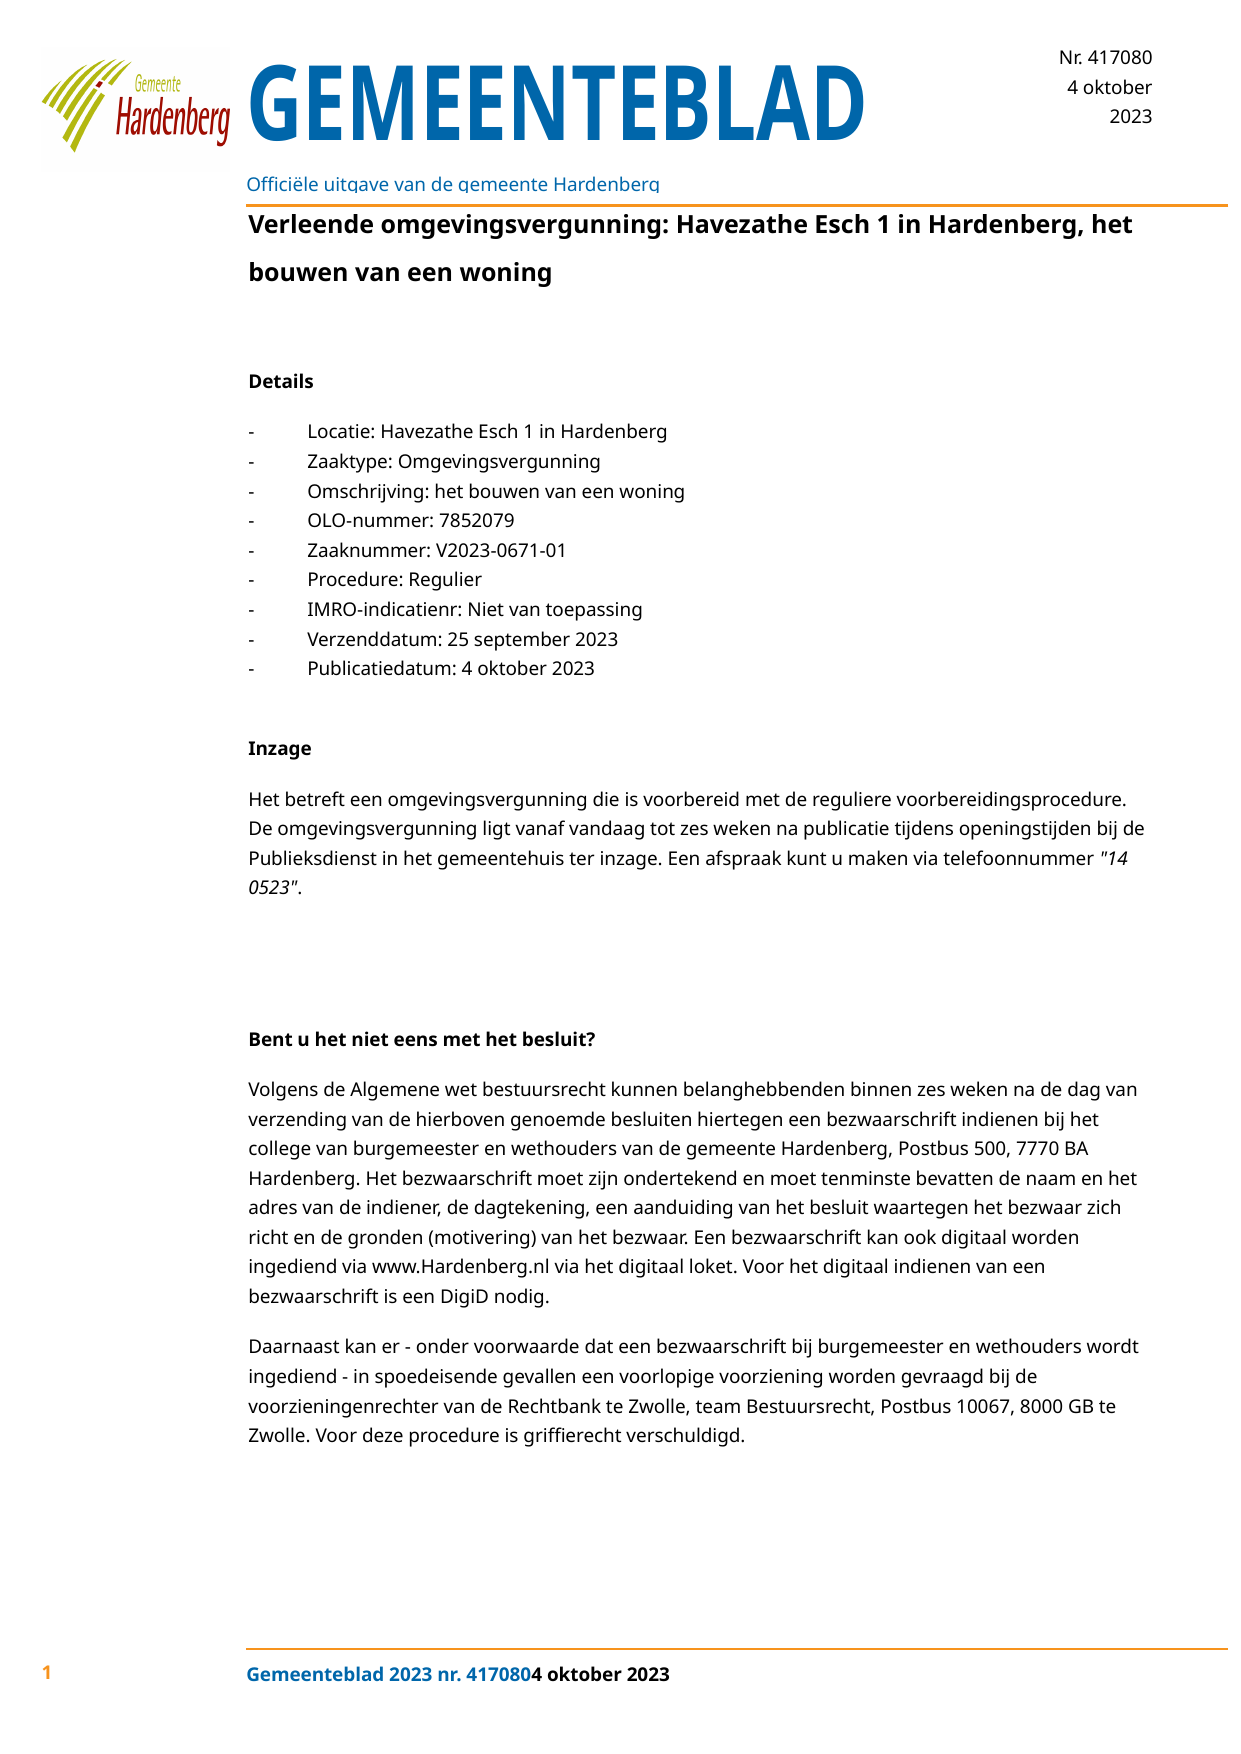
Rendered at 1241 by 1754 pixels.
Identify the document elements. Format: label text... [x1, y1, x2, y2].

text Inzage [248, 735, 1152, 761]
text Daarnaast kan er - onder voorwaarde dat een bezwaarschrift bij burgemeester en wethouders wordt ingediend - in spoedeisende gevallen een voorlopige voorziening worden gevraagd bij de voorzieningenrechter van de Rechtbank te Zwolle, team Bestuursrecht, Postbus 10067, 8000 GB te Zwolle. Voor deze procedure is griffierecht verschuldigd. [248, 1334, 1152, 1448]
list Zaaknummer: V2023-0671-01 [248, 537, 1152, 563]
picture [41, 47, 231, 172]
list Omschrijving: het bouwen van een woning [248, 478, 1152, 504]
list Locatie: Havezathe Esch 1 in Hardenberg [248, 419, 1152, 444]
text Bent u het niet eens met het besluit? [248, 1026, 1152, 1052]
list Zaaktype: Omgevingsvergunning [248, 448, 1152, 474]
list OLO-nummer: 7852079 [248, 507, 1152, 533]
list Procedure: Regulier [248, 567, 1152, 592]
list IMRO-indicatienr: Niet van toepassing [248, 596, 1152, 622]
list Publicatiedatum: 4 oktober 2023 [248, 655, 1152, 681]
text Details [248, 368, 1152, 394]
list Verzenddatum: 25 september 2023 [248, 626, 1152, 652]
text Het betreft een omgevingsvergunning die is voorbereid met de reguliere voorbereidingsprocedure. De omgevingsvergunning ligt vanaf vandaag tot zes weken na publicatie tijdens openingstijden bij de Publieksdienst in het gemeentehuis ter inzage. Een afspraak kunt u maken via telefoonnummer "14 0523". [248, 786, 1152, 900]
text Verleende omgevingsvergunning: Havezathe Esch 1 in Hardenberg, het bouwen van een woning [248, 207, 1152, 288]
text Volgens de Algemene wet bestuursrecht kunnen belanghebbenden binnen zes weken na de dag van verzending van de hierboven genoemde besluiten hiertegen een bezwaarschrift indienen bij het college van burgemeester en wethouders van de gemeente Hardenberg, Postbus 500, 7770 BA Hardenberg. Het bezwaarschrift moet zijn ondertekend en moet tenminste bevatten de naam en het adres van de indiener, de dagtekening, een aanduiding van het besluit waartegen het bezwaar zich richt en de gronden (motivering) van het bezwaar. Een bezwaarschrift kan ook digitaal worden ingediend via www.Hardenberg.nl via het digitaal loket. Voor het digitaal indienen van een bezwaarschrift is een DigiD nodig. [248, 1076, 1152, 1309]
